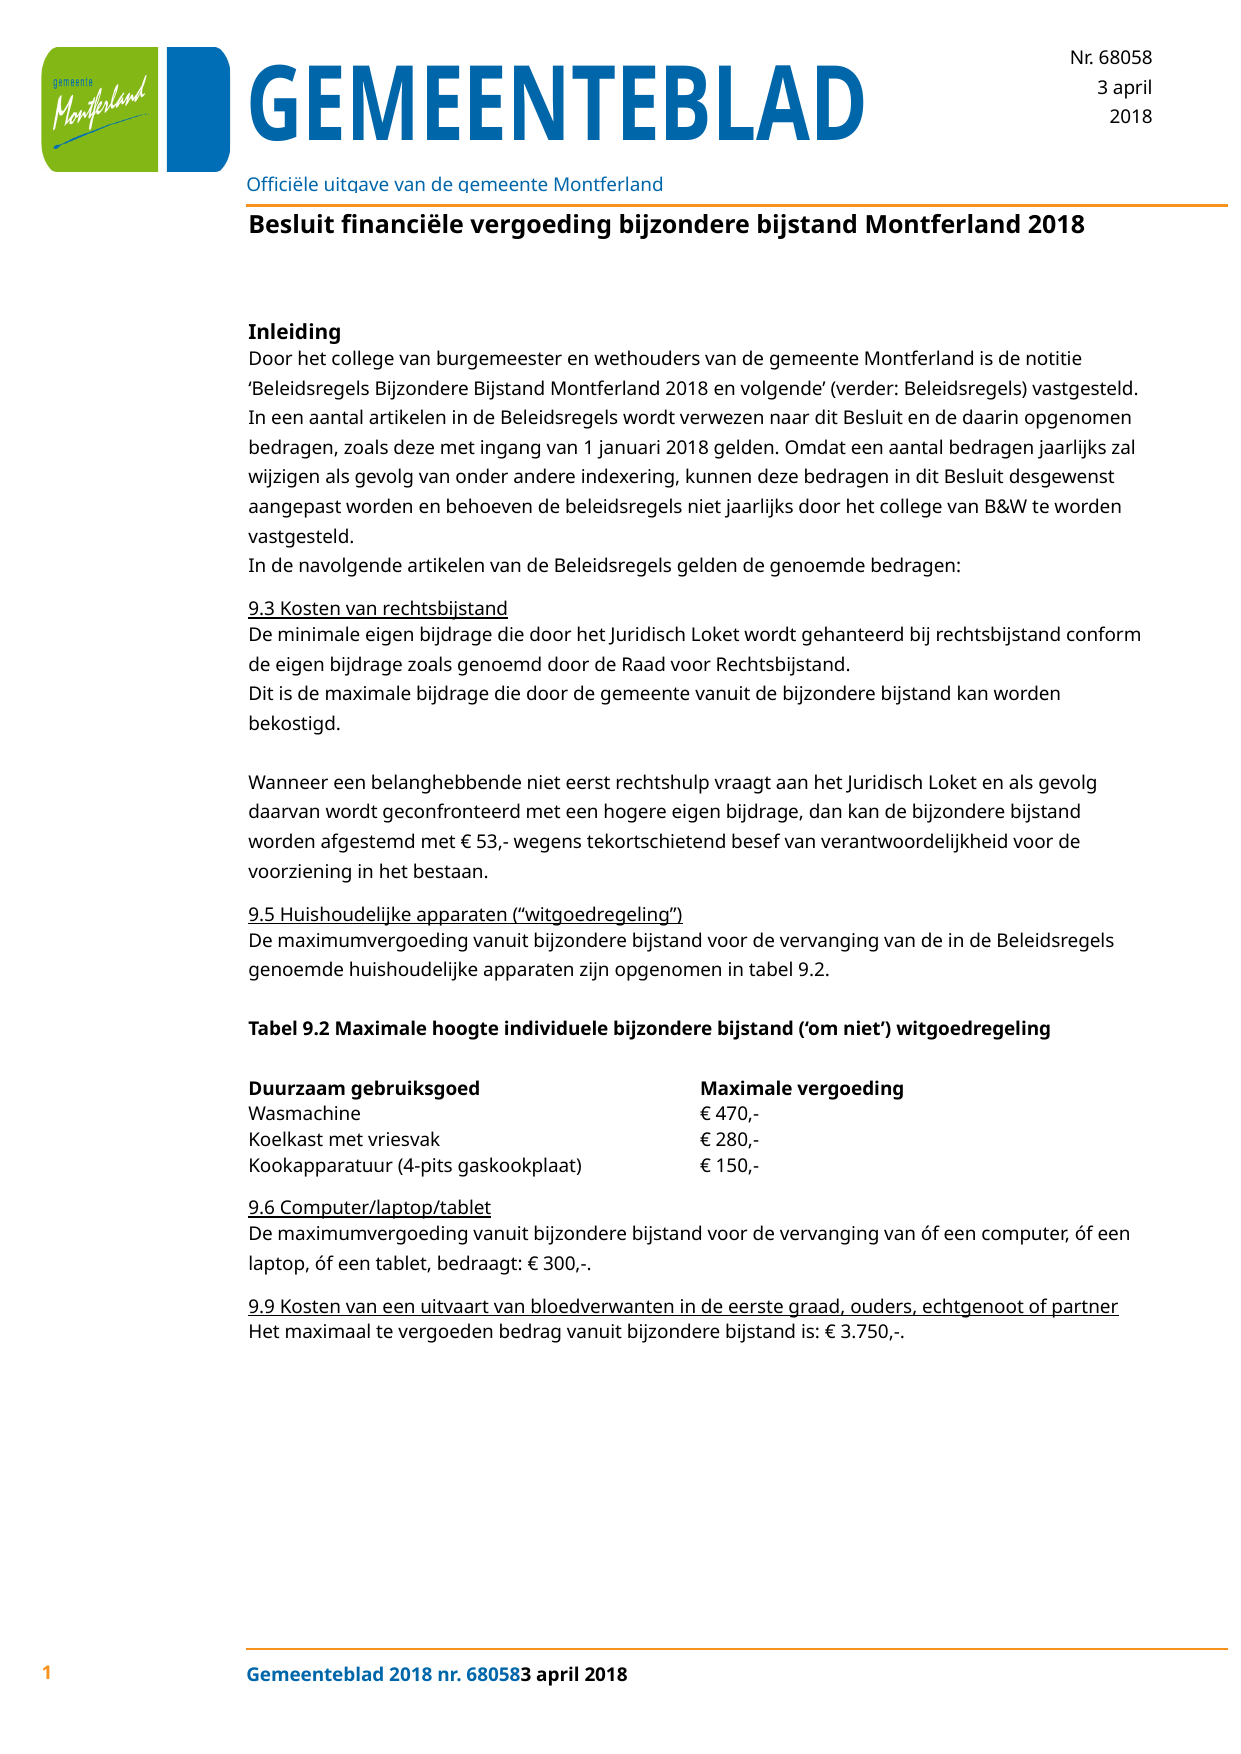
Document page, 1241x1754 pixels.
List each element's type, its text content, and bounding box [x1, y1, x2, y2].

text De maximumvergoeding vanuit bijzondere bijstand voor de vervanging van óf een computer, óf een laptop, óf een tablet, bedraagt: € 300,-. [248, 1220, 1152, 1276]
text 9.5 Huishoudelijke apparaten (“witgoedregeling”) [248, 901, 1152, 927]
text 9.3 Kosten van rechtsbijstand [248, 596, 1152, 621]
text 9.9 Kosten van een uitvaart van bloedverwanten in de eerste graad, ouders, echtgenoot of partner [248, 1293, 1152, 1319]
table_cell € 280,- [700, 1126, 1152, 1152]
table_cell Kookapparatuur (4-pits gaskookplaat) [248, 1152, 700, 1178]
table_header Duurzaam gebruiksgoed [248, 1075, 700, 1101]
text De minimale eigen bijdrage die door het Juridisch Loket wordt gehanteerd bij rechtsbijstand conform de eigen bijdrage zoals genoemd door de Raad voor Rechtsbijstand. [248, 621, 1152, 677]
text De maximumvergoeding vanuit bijzondere bijstand voor de vervanging van de in de Beleidsregels genoemde huishoudelijke apparaten zijn opgenomen in tabel 9.2. [248, 927, 1152, 982]
text Door het college van burgemeester en wethouders van de gemeente Montferland is de notitie ‘Beleidsregels Bijzondere Bijstand Montferland 2018 en volgende’ (verder: Beleidsregels) vastgesteld. In een aantal artikelen in de Beleidsregels wordt verwezen naar dit Besluit en de daarin opgenomen bedragen, zoals deze met ingang van 1 januari 2018 gelden. Omdat een aantal bedragen jaarlijks zal wijzigen als gevolg van onder andere indexering, kunnen deze bedragen in dit Besluit desgewenst aangepast worden en behoeven de beleidsregels niet jaarlijks door het college van B&W te worden vastgesteld. [248, 345, 1152, 548]
table_cell € 150,- [700, 1152, 1152, 1178]
text Inleiding [248, 317, 1152, 345]
table_header Maximale vergoeding [700, 1075, 1152, 1101]
table_cell Koelkast met vriesvak [248, 1126, 700, 1152]
text Tabel 9.2 Maximale hoogte individuele bijzondere bijstand (‘om niet’) witgoedregeling [248, 1016, 1152, 1041]
table_cell Wasmachine [248, 1101, 700, 1126]
picture [41, 47, 231, 172]
text Dit is de maximale bijdrage die door de gemeente vanuit de bijzondere bijstand kan worden bekostigd. [248, 680, 1152, 736]
text Wanneer een belanghebbende niet eerst rechtshulp vraagt aan het Juridisch Loket en als gevolg daarvan wordt geconfronteerd met een hogere eigen bijdrage, dan kan de bijzondere bijstand worden afgestemd met € 53,- wegens tekortschietend besef van verantwoordelijkheid voor de voorziening in het bestaan. [248, 769, 1152, 884]
text 9.6 Computer/laptop/tablet [248, 1194, 1152, 1220]
text Het maximaal te vergoeden bedrag vanuit bijzondere bijstand is: € 3.750,-. [248, 1319, 1152, 1344]
table_cell € 470,- [700, 1101, 1152, 1126]
text In de navolgende artikelen van de Beleidsregels gelden de genoemde bedragen: [248, 552, 1152, 578]
text Besluit financiële vergoeding bijzondere bijstand Montferland 2018 [248, 207, 1152, 241]
